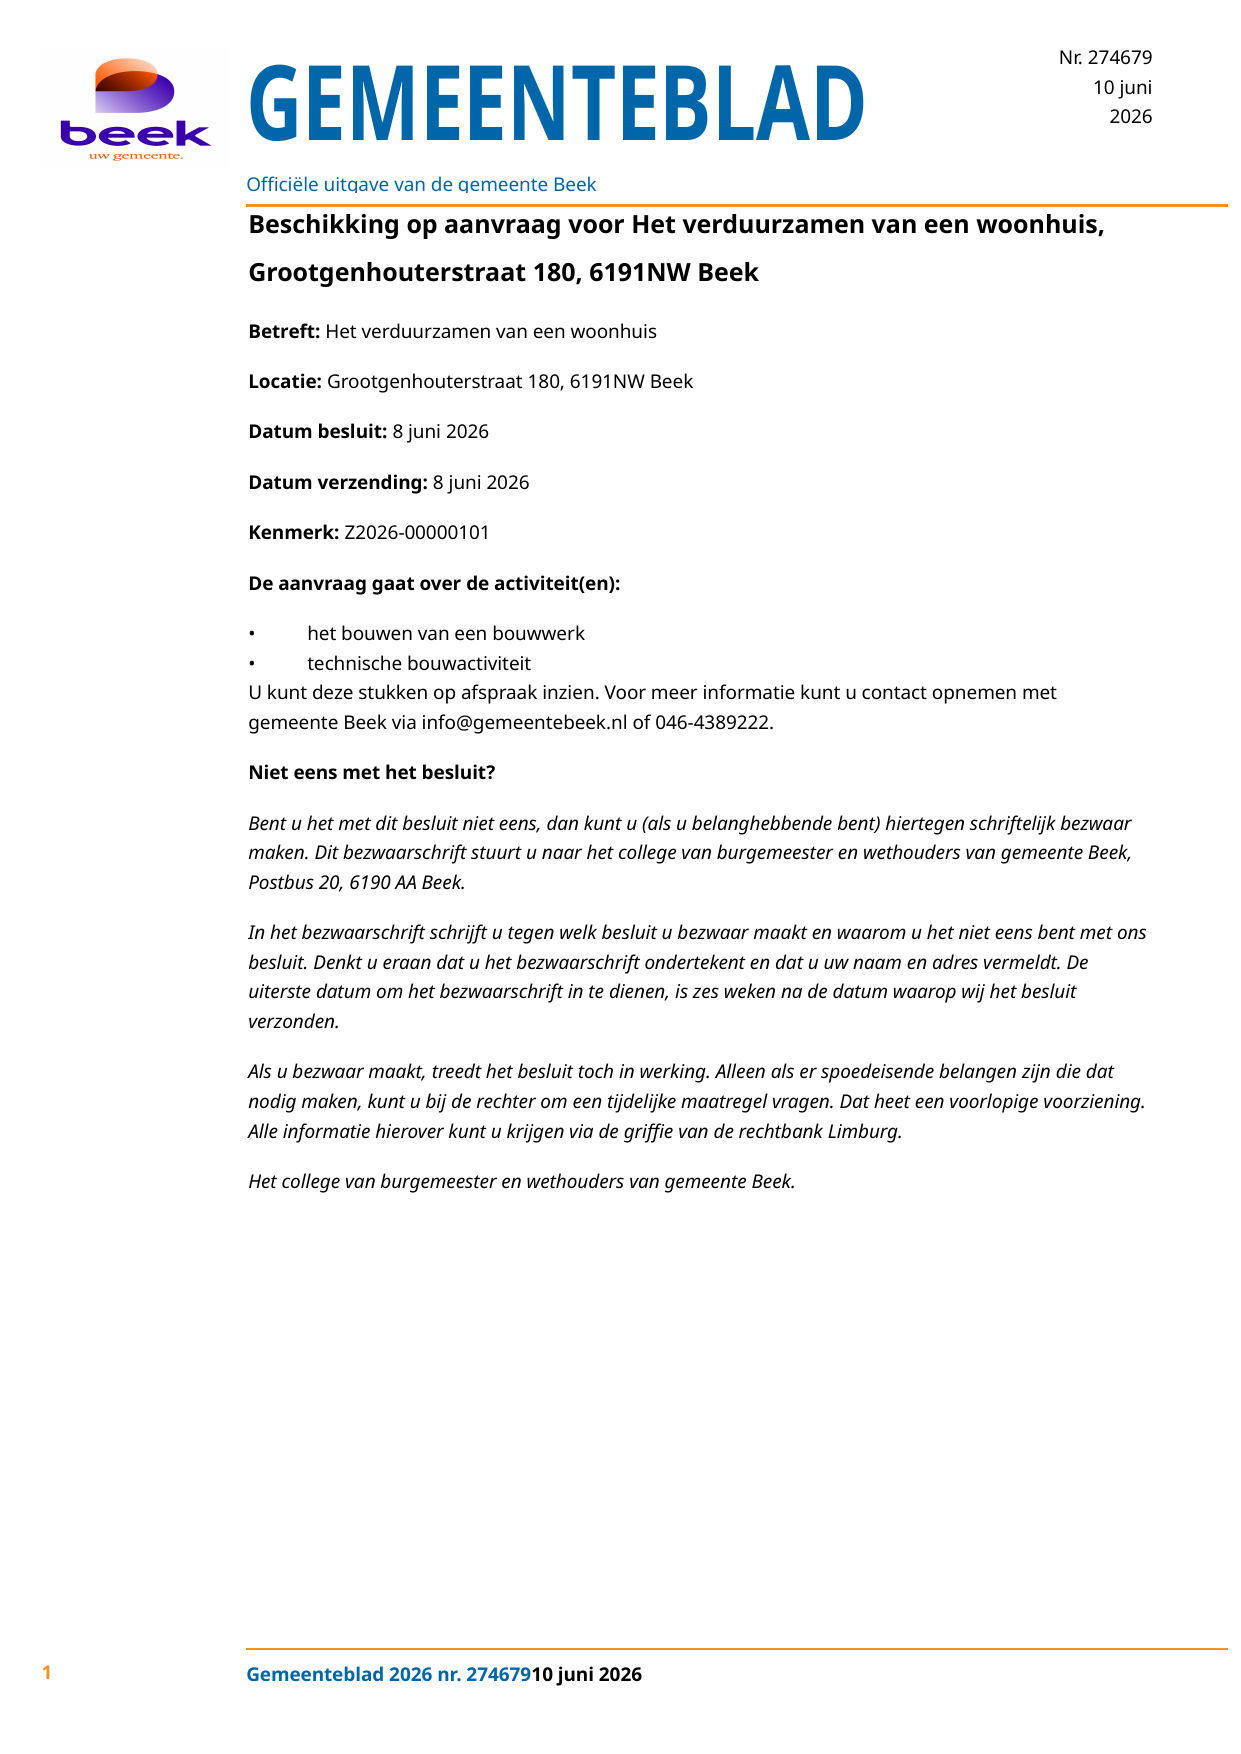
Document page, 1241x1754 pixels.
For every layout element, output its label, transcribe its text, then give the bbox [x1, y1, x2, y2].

text Kenmerk: Z2026-00000101 [248, 519, 1152, 545]
text Als u bezwaar maakt, treedt het besluit toch in werking. Alleen als er spoedeisende belangen zijn die dat nodig maken, kunt u bij de rechter om een tijdelijke maatregel vragen. Dat heet een voorlopige voorziening. Alle informatie hierover kunt u krijgen via de griffie van de rechtbank Limburg. [248, 1059, 1152, 1144]
text Beschikking op aanvraag voor Het verduurzamen van een woonhuis, Grootgenhouterstraat 180, 6191NW Beek [248, 207, 1152, 288]
text Het college van burgemeester en wethouders van gemeente Beek. [248, 1168, 1152, 1194]
text In het bezwaarschrift schrijft u tegen welk besluit u bezwaar maakt en waarom u het niet eens bent met ons besluit. Denkt u eraan dat u het bezwaarschrift ondertekent en dat u uw naam en adres vermeldt. De uiterste datum om het bezwaarschrift in te dienen, is zes weken na de datum waarop wij het besluit verzonden. [248, 919, 1152, 1034]
text De aanvraag gaat over de activiteit(en): [248, 570, 1152, 596]
text U kunt deze stukken op afspraak inzien. Voor meer informatie kunt u contact opnemen met gemeente Beek via info@gemeentebeek.nl of 046-4389222. [248, 679, 1152, 735]
text Locatie: Grootgenhouterstraat 180, 6191NW Beek [248, 368, 1152, 394]
list technische bouwactiviteit [248, 650, 1152, 676]
list het bouwen van een bouwwerk [248, 620, 1152, 646]
picture [41, 47, 231, 172]
text Datum besluit: 8 juni 2026 [248, 419, 1152, 444]
text Niet eens met het besluit? [248, 759, 1152, 785]
text Betreft: Het verduurzamen van een woonhuis [248, 318, 1152, 344]
text Bent u het met dit besluit niet eens, dan kunt u (als u belanghebbende bent) hiertegen schriftelijk bezwaar maken. Dit bezwaarschrift stuurt u naar het college van burgemeester en wethouders van gemeente Beek, Postbus 20, 6190 AA Beek. [248, 810, 1152, 895]
text Datum verzending: 8 juni 2026 [248, 469, 1152, 495]
